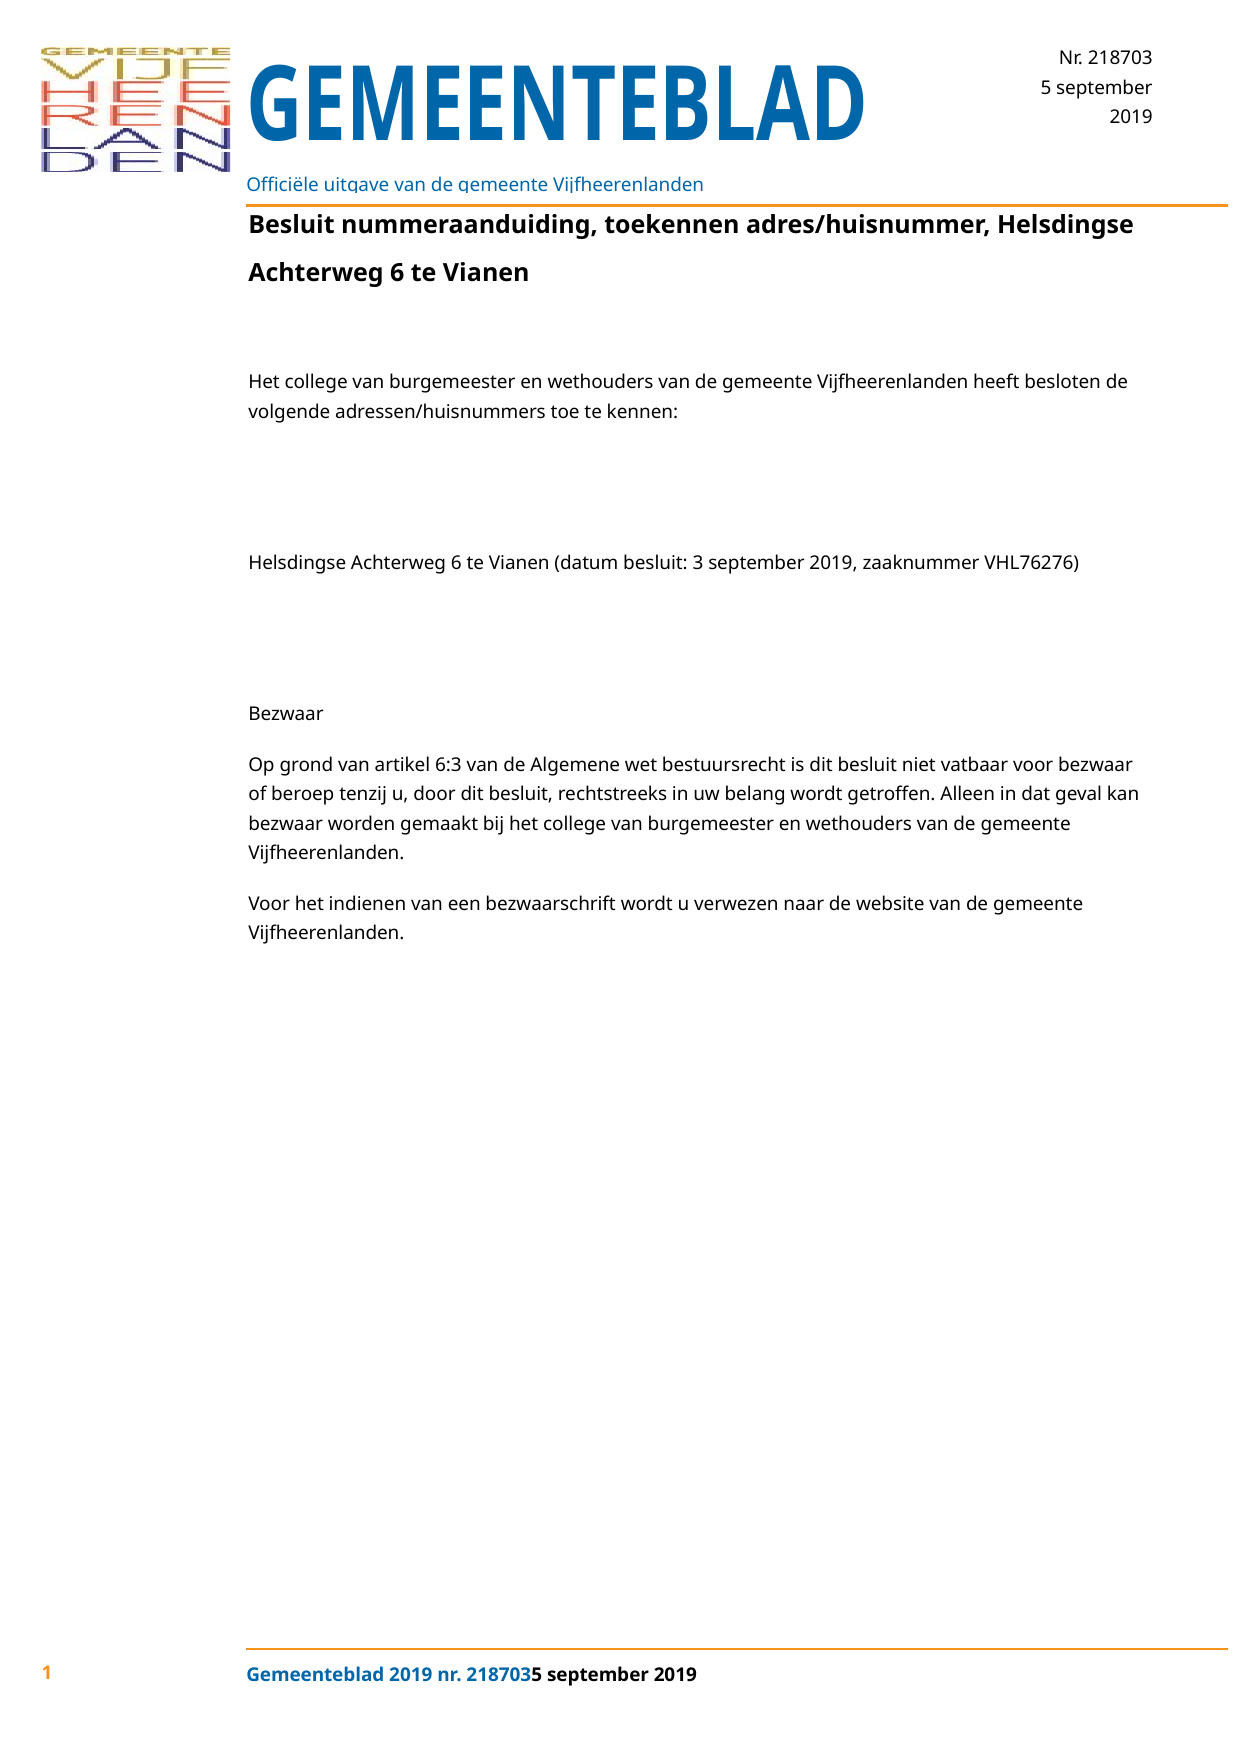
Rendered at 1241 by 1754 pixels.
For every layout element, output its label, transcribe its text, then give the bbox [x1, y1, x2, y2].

text Op grond van artikel 6:3 van de Algemene wet bestuursrecht is dit besluit niet vatbaar voor bezwaar of beroep tenzij u, door dit besluit, rechtstreeks in uw belang wordt getroffen. Alleen in dat geval kan bezwaar worden gemaakt bij het college van burgemeester en wethouders van de gemeente Vijfheerenlanden. [248, 751, 1152, 865]
text Besluit nummeraanduiding, toekennen adres/huisnummer, Helsdingse Achterweg 6 te Vianen [248, 207, 1152, 288]
text Het college van burgemeester en wethouders van de gemeente Vijfheerenlanden heeft besloten de volgende adressen/huisnummers toe te kennen: [248, 368, 1152, 424]
text Bezwaar [248, 700, 1152, 726]
picture [41, 47, 231, 172]
text Helsdingse Achterweg 6 te Vianen (datum besluit: 3 september 2019, zaaknummer VHL76276) [248, 549, 1152, 575]
text Voor het indienen van een bezwaarschrift wordt u verwezen naar de website van de gemeente Vijfheerenlanden. [248, 890, 1152, 945]
